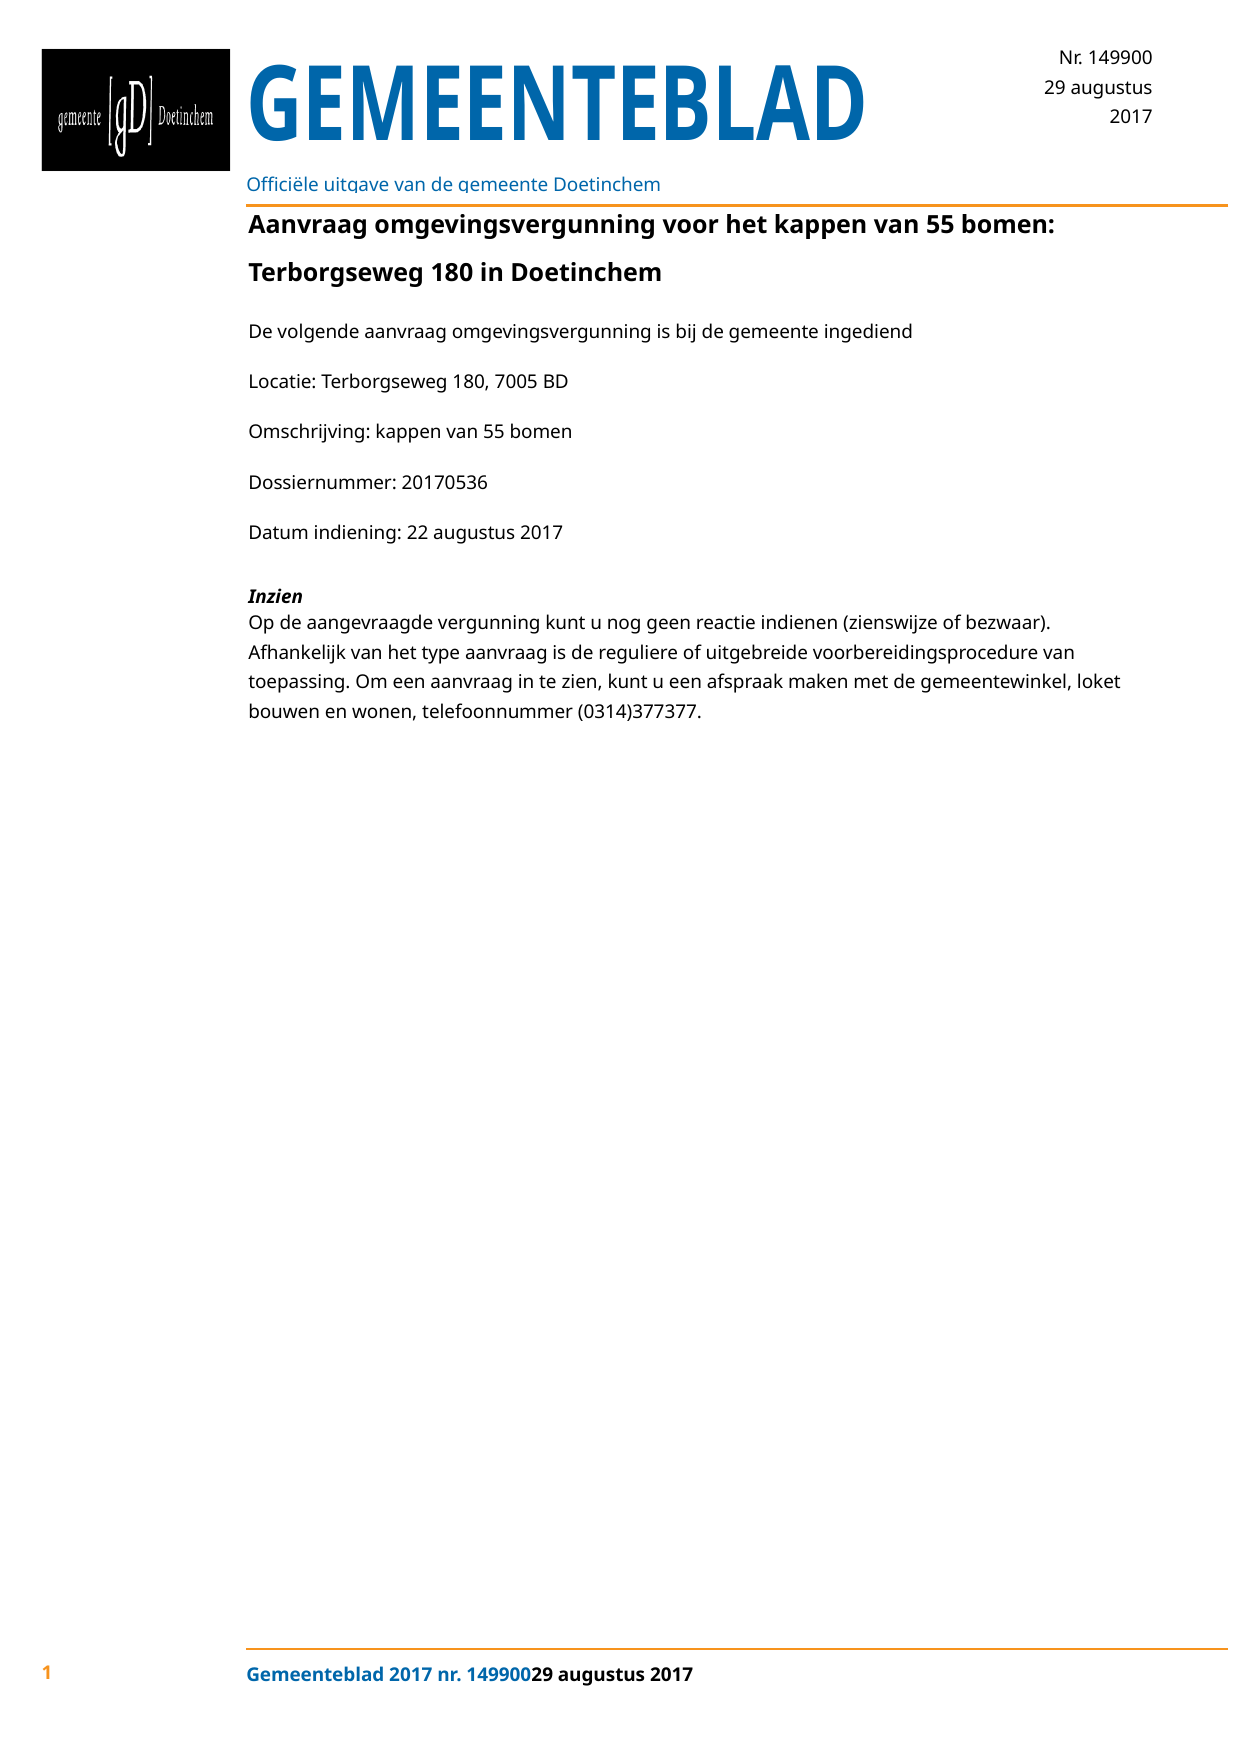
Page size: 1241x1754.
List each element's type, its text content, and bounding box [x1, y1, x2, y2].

text Inzien [248, 583, 1152, 609]
text Op de aangevraagde vergunning kunt u nog geen reactie indienen (zienswijze of bezwaar). Afhankelijk van het type aanvraag is de reguliere of uitgebreide voorbereidingsprocedure van toepassing. Om een aanvraag in te zien, kunt u een afspraak maken met de gemeentewinkel, loket bouwen en wonen, telefoonnummer (0314)377377. [248, 609, 1152, 724]
picture [41, 47, 231, 172]
text Locatie: Terborgseweg 180, 7005 BD [248, 368, 1152, 394]
text Dossiernummer: 20170536 [248, 469, 1152, 495]
text Datum indiening: 22 augustus 2017 [248, 519, 1152, 545]
text Aanvraag omgevingsvergunning voor het kappen van 55 bomen: Terborgseweg 180 in Doetinchem [248, 207, 1152, 288]
text De volgende aanvraag omgevingsvergunning is bij de gemeente ingediend [248, 318, 1152, 344]
text Omschrijving: kappen van 55 bomen [248, 419, 1152, 444]
